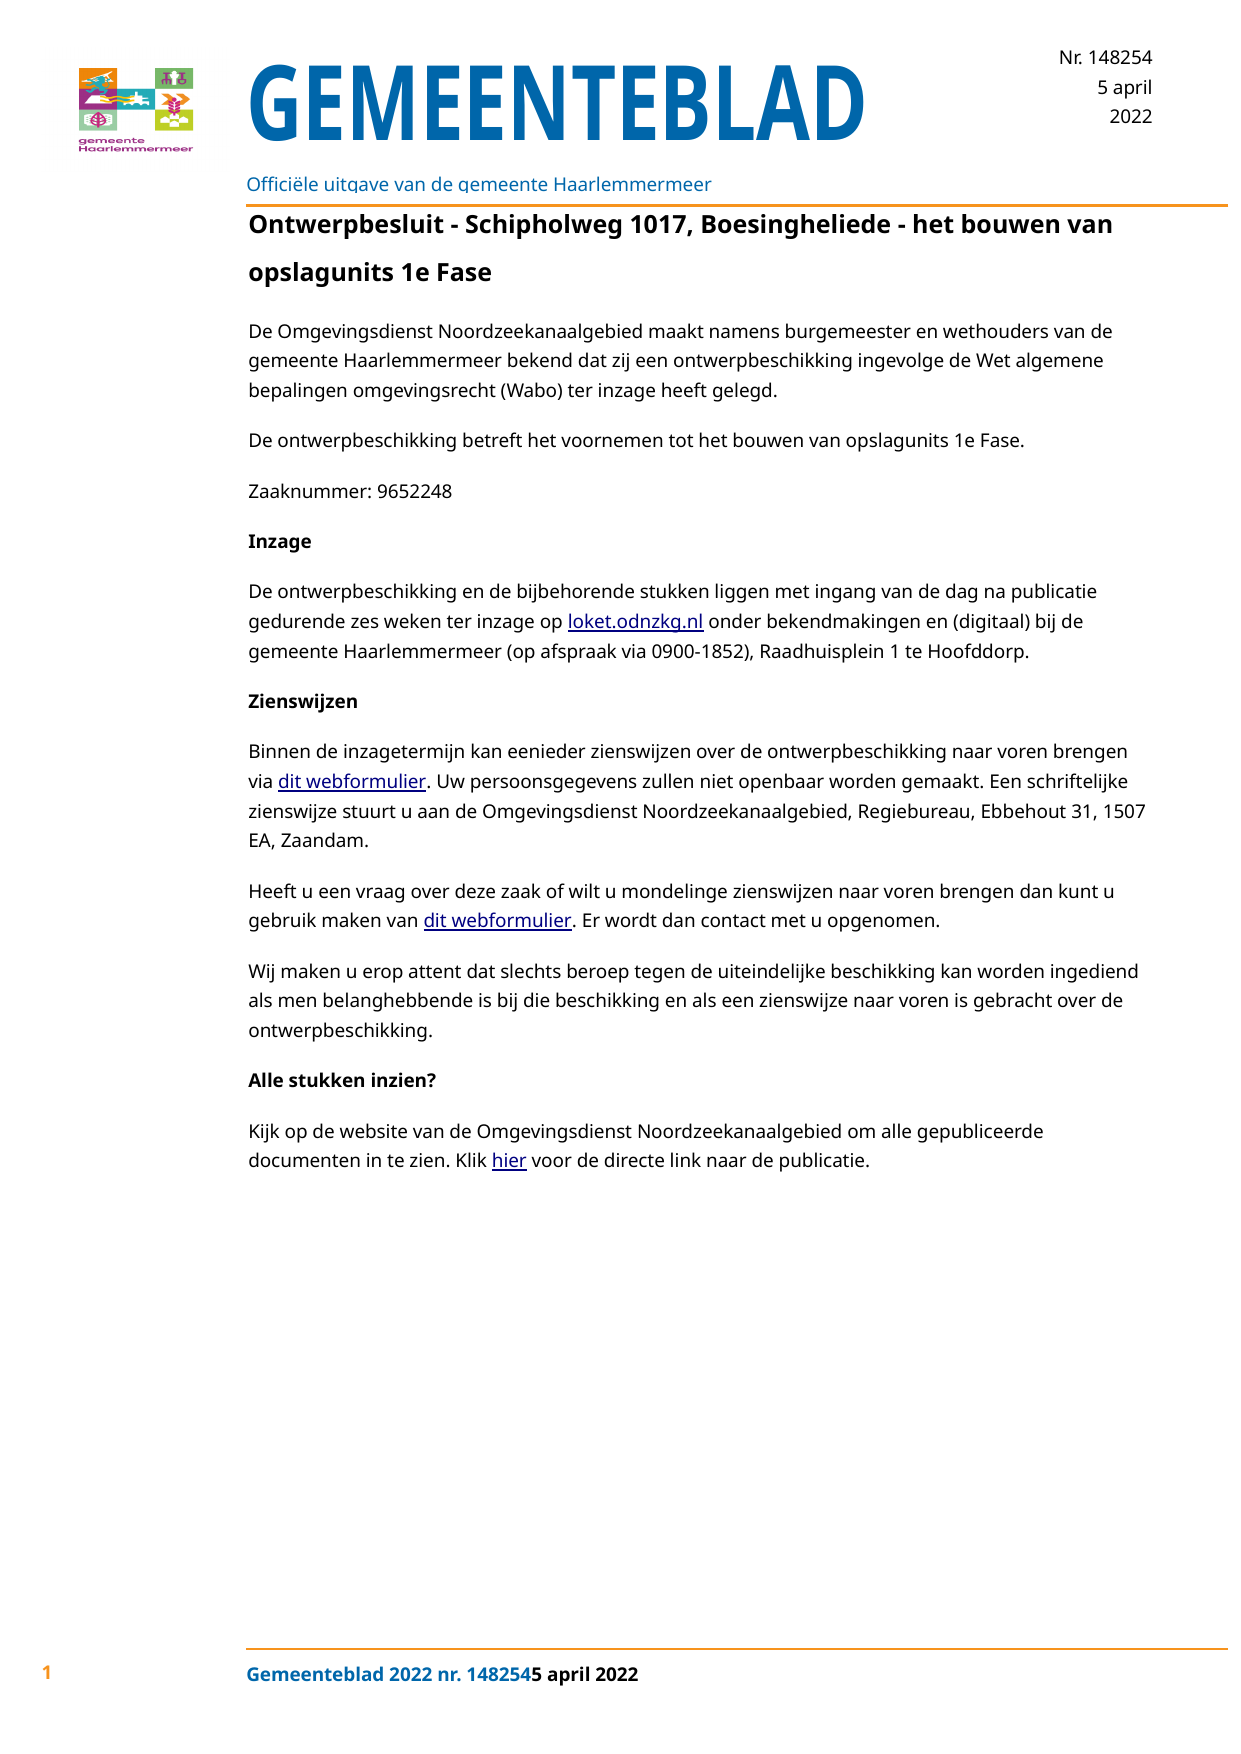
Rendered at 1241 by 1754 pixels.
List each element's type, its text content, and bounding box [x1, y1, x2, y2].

text Binnen de inzagetermijn kan eenieder zienswijzen over de ontwerpbeschikking naar voren brengen via dit webformulier. Uw persoonsgegevens zullen niet openbaar worden gemaakt. Een schriftelijke zienswijze stuurt u aan de Omgevingsdienst Noordzeekanaalgebied, Regiebureau, Ebbehout 31, 1507 EA, Zaandam. [248, 739, 1152, 853]
text Inzage [248, 528, 1152, 554]
text Wij maken u erop attent dat slechts beroep tegen de uiteindelijke beschikking kan worden ingediend als men belanghebbende is bij die beschikking en als een zienswijze naar voren is gebracht over de ontwerpbeschikking. [248, 958, 1152, 1043]
text Kijk op de website van de Omgevingsdienst Noordzeekanaalgebied om alle gepubliceerde documenten in te zien. Klik hier voor de directe link naar de publicatie. [248, 1118, 1152, 1173]
text Zaaknummer: 9652248 [248, 478, 1152, 504]
text De ontwerpbeschikking en de bijbehorende stukken liggen met ingang van de dag na publicatie gedurende zes weken ter inzage op loket.odnzkg.nl onder bekendmakingen en (digitaal) bij de gemeente Haarlemmermeer (op afspraak via 0900-1852), Raadhuisplein 1 te Hoofddorp. [248, 579, 1152, 664]
text Ontwerpbesluit - Schipholweg 1017, Boesingheliede - het bouwen van opslagunits 1e Fase [248, 207, 1152, 288]
text De Omgevingsdienst Noordzeekanaalgebied maakt namens burgemeester en wethouders van de gemeente Haarlemmermeer bekend dat zij een ontwerpbeschikking ingevolge de Wet algemene bepalingen omgevingsrecht (Wabo) ter inzage heeft gelegd. [248, 318, 1152, 403]
text De ontwerpbeschikking betreft het voornemen tot het bouwen van opslagunits 1e Fase. [248, 427, 1152, 453]
text Alle stukken inzien? [248, 1067, 1152, 1093]
picture [41, 47, 231, 172]
text Zienswijzen [248, 688, 1152, 714]
text Heeft u een vraag over deze zaak of wilt u mondelinge zienswijzen naar voren brengen dan kunt u gebruik maken van dit webformulier. Er wordt dan contact met u opgenomen. [248, 878, 1152, 933]
